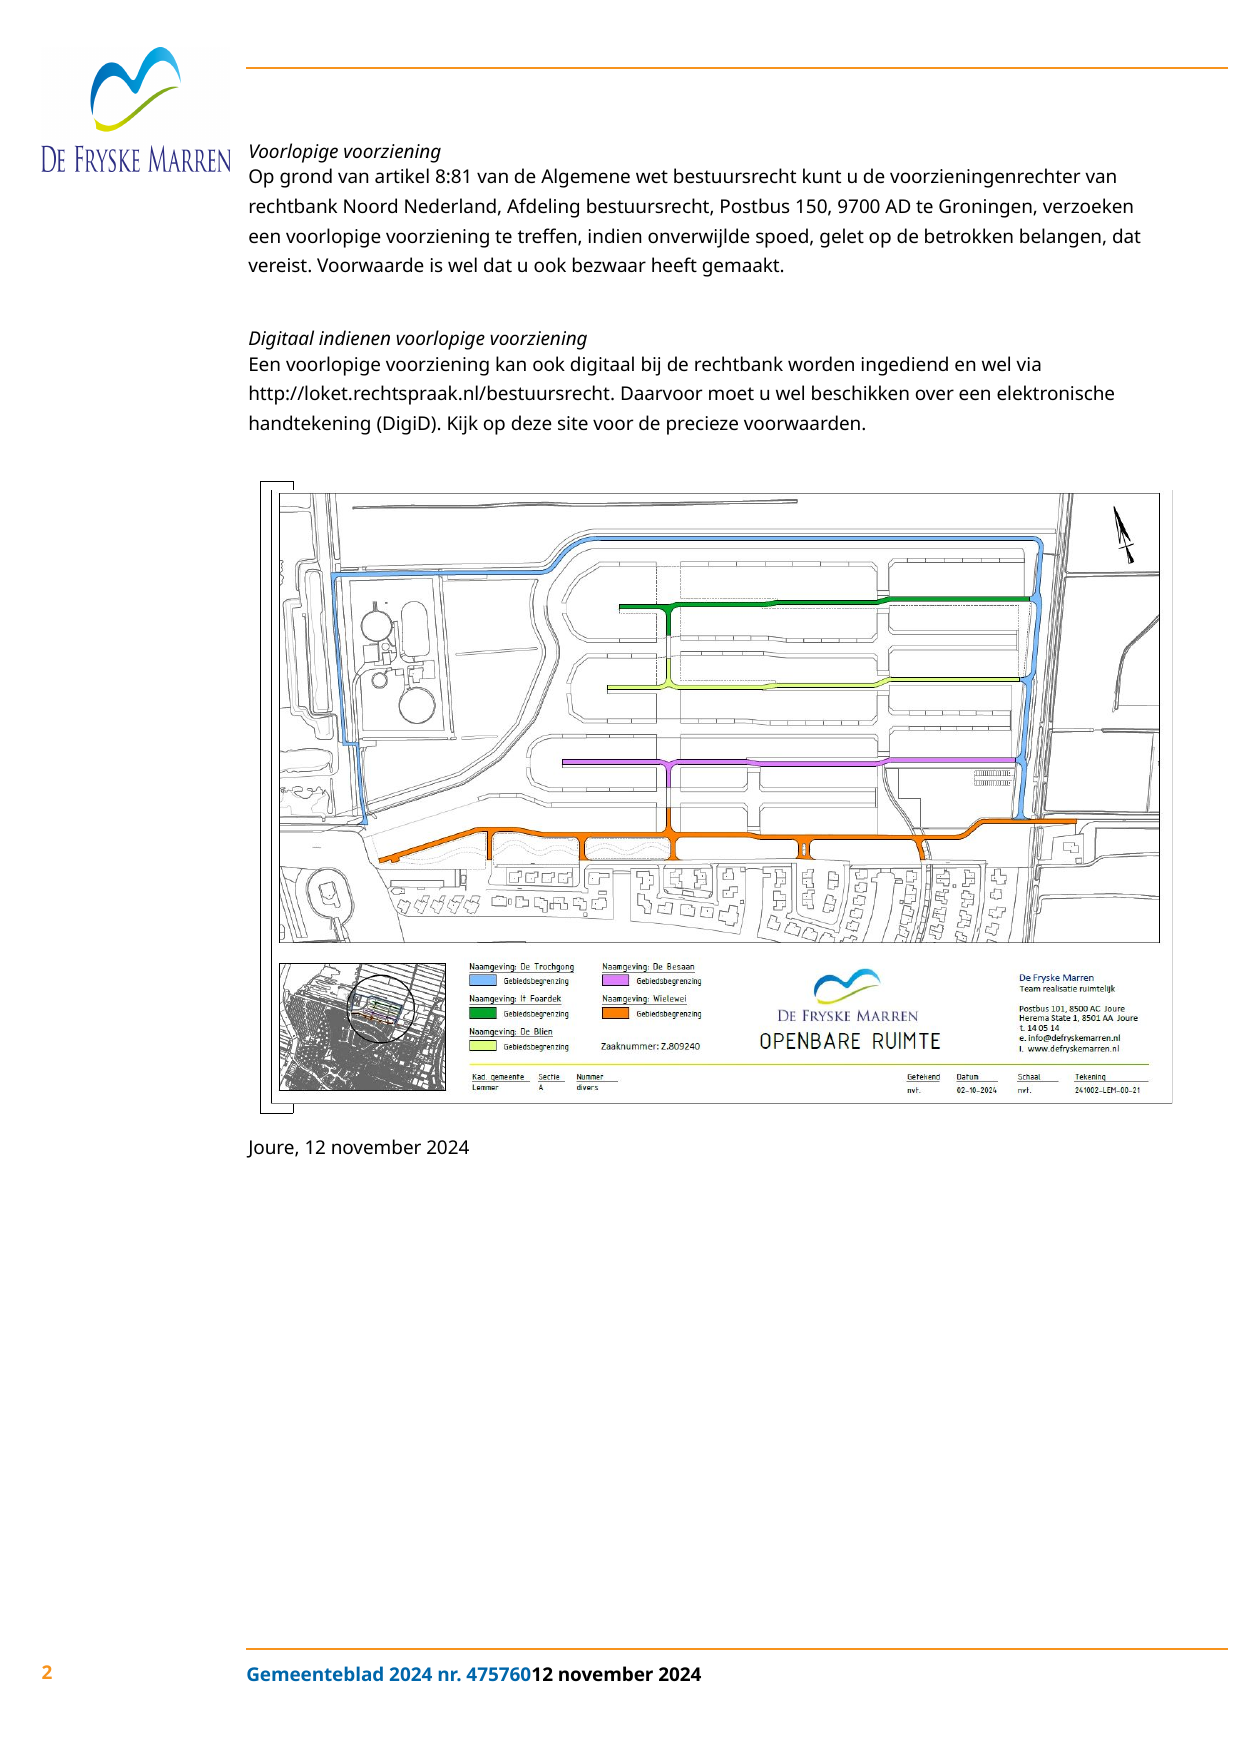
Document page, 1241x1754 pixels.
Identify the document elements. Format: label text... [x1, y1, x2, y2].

text Joure, 12 november 2024 [248, 1134, 1152, 1160]
picture [41, 47, 231, 172]
picture [268, 490, 1173, 1104]
text Digitaal indienen voorlopige voorziening [248, 325, 1152, 351]
text Een voorlopige voorziening kan ook digitaal bij de rechtbank worden ingediend en wel via http://loket.rechtspraak.nl/bestuursrecht. Daarvoor moet u wel beschikken over een elektronische handtekening (DigiD). Kijk op deze site voor de precieze voorwaarden. [248, 351, 1152, 436]
text Op grond van artikel 8:81 van de Algemene wet bestuursrecht kunt u de voorzieningenrechter van rechtbank Noord Nederland, Afdeling bestuursrecht, Postbus 150, 9700 AD te Groningen, verzoeken een voorlopige voorziening te treffen, indien onverwijlde spoed, gelet op de betrokken belangen, dat vereist. Voorwaarde is wel dat u ook bezwaar heeft gemaakt. [248, 164, 1152, 278]
text Voorlopige voorziening [248, 138, 1152, 164]
